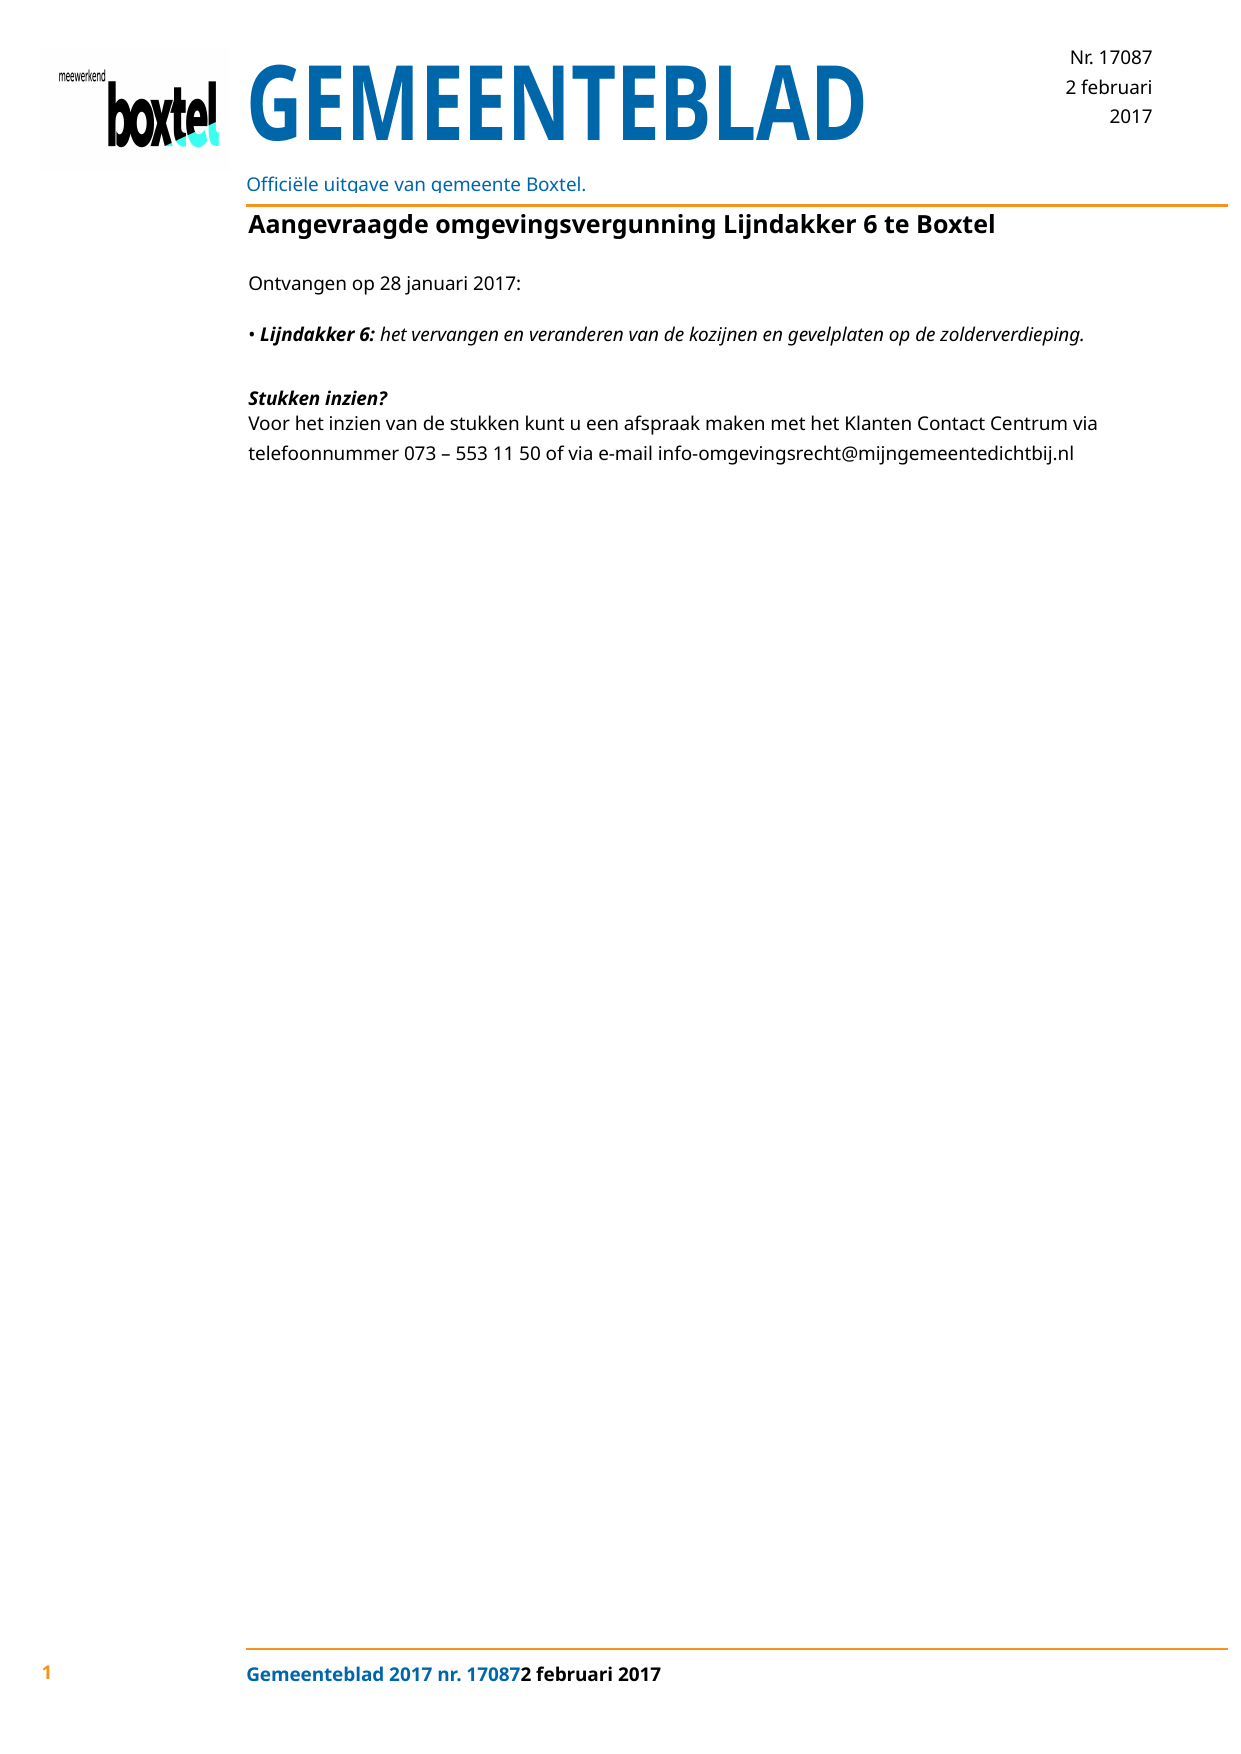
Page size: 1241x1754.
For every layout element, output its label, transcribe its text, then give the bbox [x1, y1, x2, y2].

text Stukken inzien? [248, 385, 1152, 410]
text Aangevraagde omgevingsvergunning Lijndakker 6 te Boxtel [248, 207, 1152, 241]
picture [41, 47, 231, 172]
text Ontvangen op 28 januari 2017: [248, 270, 1152, 296]
text Voor het inzien van de stukken kunt u een afspraak maken met het Klanten Contact Centrum via telefoonnummer 073 – 553 11 50 of via e-mail info-omgevingsrecht@mijngemeentedichtbij.nl [248, 410, 1152, 466]
text • Lijndakker 6: het vervangen en veranderen van de kozijnen en gevelplaten op de zolderverdieping. [248, 321, 1152, 346]
